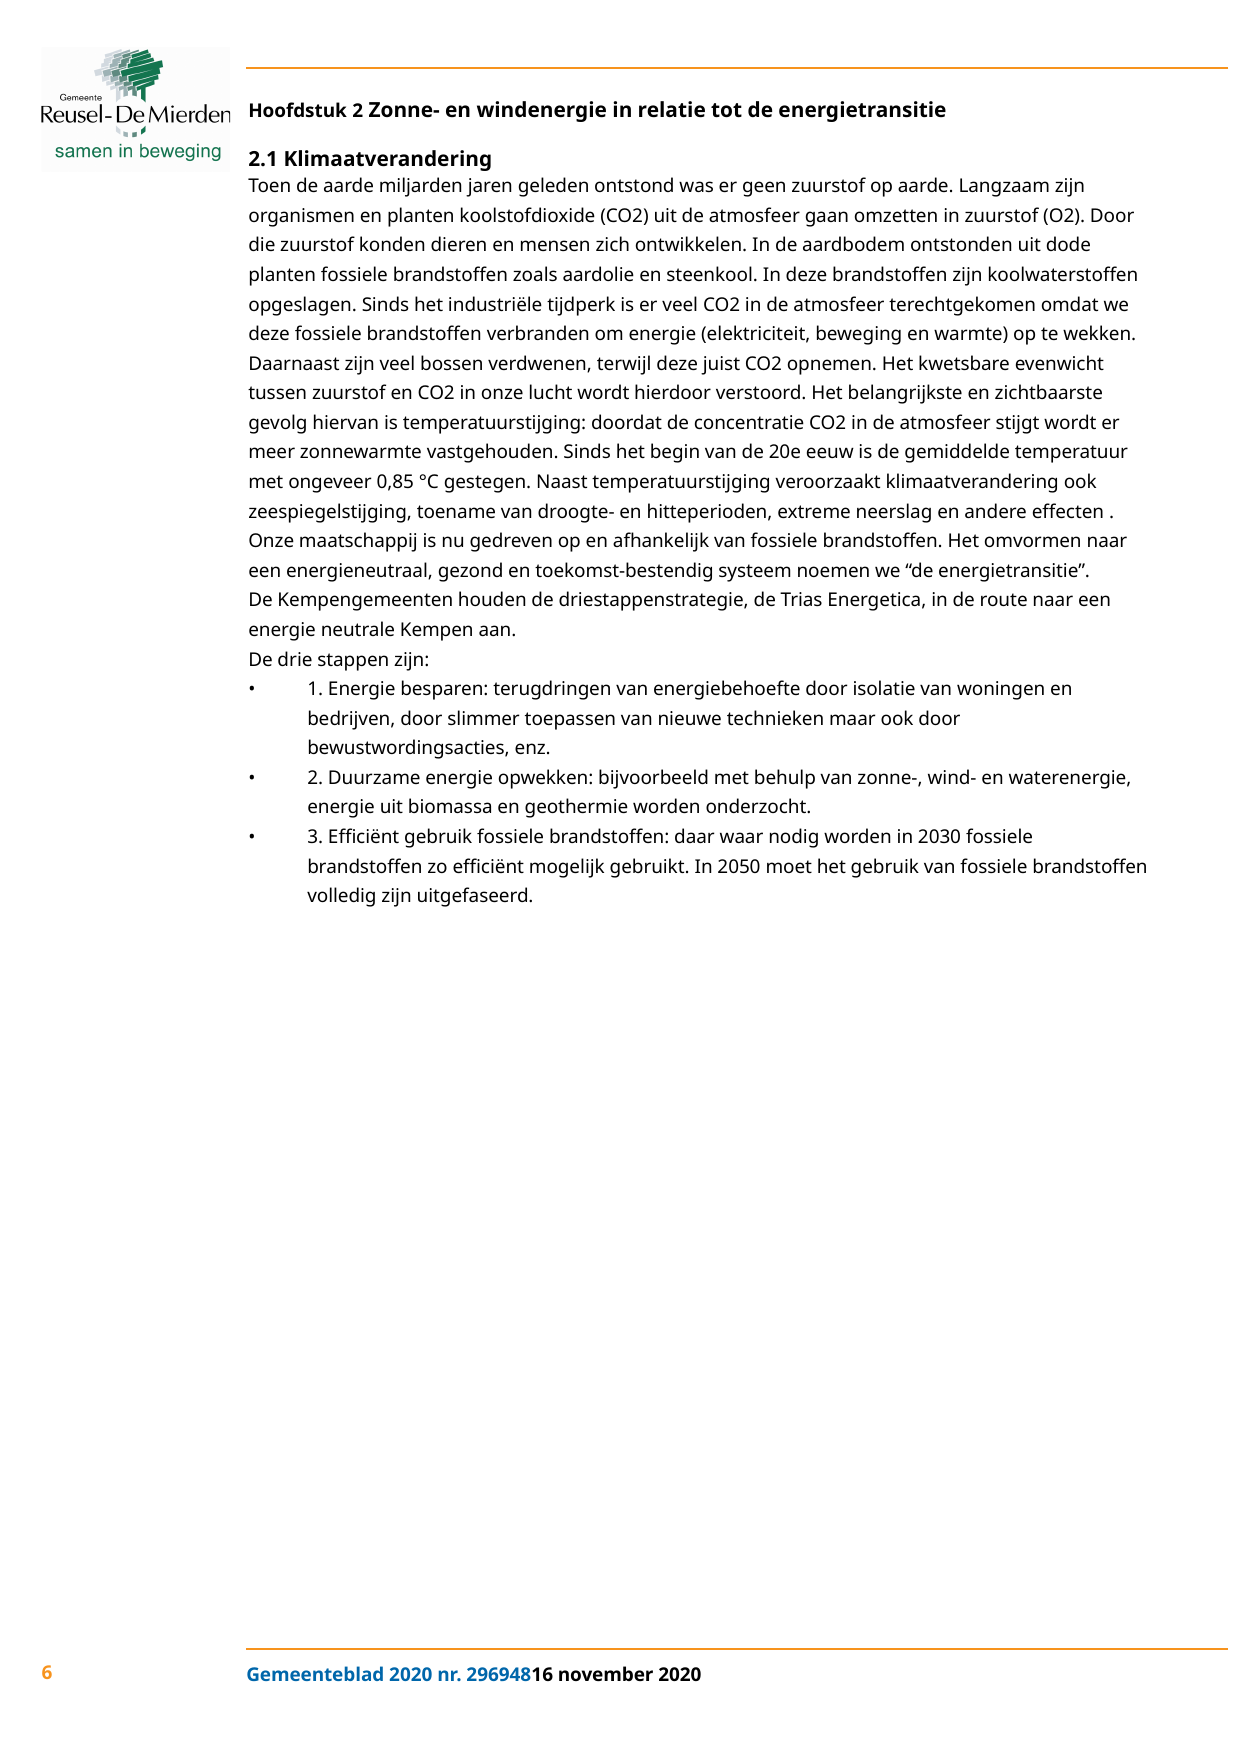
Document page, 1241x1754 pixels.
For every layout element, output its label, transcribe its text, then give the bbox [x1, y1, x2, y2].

text Toen de aarde miljarden jaren geleden ontstond was er geen zuurstof op aarde. Langzaam zijn organismen en planten koolstofdioxide (CO2) uit de atmosfeer gaan omzetten in zuurstof (O2). Door die zuurstof konden dieren en mensen zich ontwikkelen. In de aardbodem ontstonden uit dode planten fossiele brandstoffen zoals aardolie en steenkool. In deze brandstoffen zijn koolwaterstoffen opgeslagen. Sinds het industriële tijdperk is er veel CO2 in de atmosfeer terechtgekomen omdat we deze fossiele brandstoffen verbranden om energie (elektriciteit, beweging en warmte) op te wekken. Daarnaast zijn veel bossen verdwenen, terwijl deze juist CO2 opnemen. Het kwetsbare evenwicht tussen zuurstof en CO2 in onze lucht wordt hierdoor verstoord. Het belangrijkste en zichtbaarste gevolg hiervan is temperatuurstijging: doordat de concentratie CO2 in de atmosfeer stijgt wordt er meer zonnewarmte vastgehouden. Sinds het begin van de 20e eeuw is de gemiddelde temperatuur met ongeveer 0,85 °C gestegen. Naast temperatuurstijging veroorzaakt klimaatverandering ook zeespiegelstijging, toename van droogte- en hitteperioden, extreme neerslag en andere effecten . [248, 172, 1152, 524]
list 2. Duurzame energie opwekken: bijvoorbeeld met behulp van zonne-, wind- en waterenergie, energie uit biomassa en geothermie worden onderzocht. [248, 764, 1152, 819]
list 1. Energie besparen: terugdringen van energiebehoefte door isolatie van woningen en bedrijven, door slimmer toepassen van nieuwe technieken maar ook door bewustwordingsacties, enz. [248, 675, 1152, 760]
picture [41, 47, 231, 172]
text De Kempengemeenten houden de driestappenstrategie, de Trias Energetica, in de route naar een energie neutrale Kempen aan. [248, 587, 1152, 642]
text De drie stappen zijn: [248, 646, 1152, 672]
text Onze maatschappij is nu gedreven op en afhankelijk van fossiele brandstoffen. Het omvormen naar een energieneutraal, gezond en toekomst-bestendig systeem noemen we “de energietransitie”. [248, 527, 1152, 583]
list 3. Efficiënt gebruik fossiele brandstoffen: daar waar nodig worden in 2030 fossiele brandstoffen zo efficiënt mogelijk gebruikt. In 2050 moet het gebruik van fossiele brandstoffen volledig zijn uitgefaseerd. [248, 823, 1152, 908]
text Hoofdstuk 2 Zonne- en windenergie in relatie tot de energietransitie [248, 95, 1152, 123]
text 2.1 Klimaatverandering [248, 144, 1152, 172]
